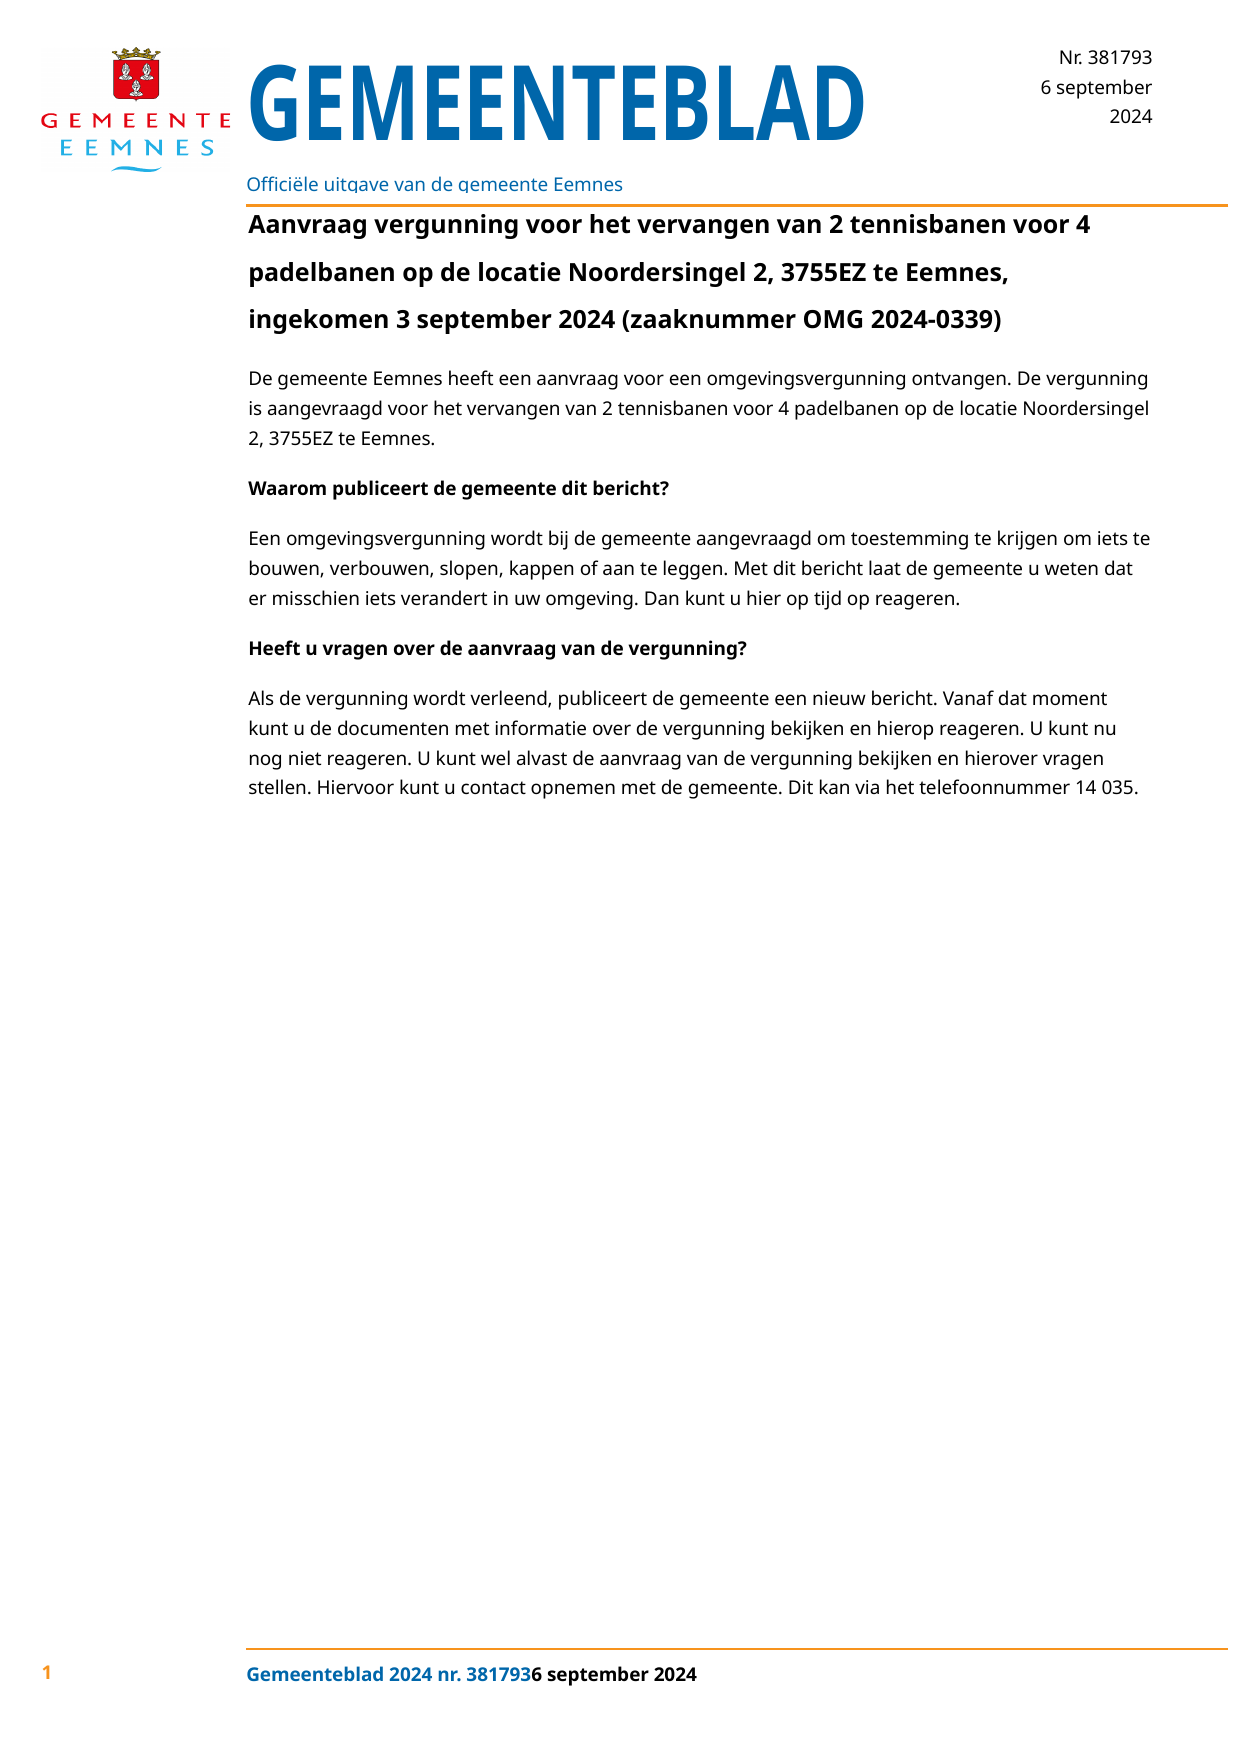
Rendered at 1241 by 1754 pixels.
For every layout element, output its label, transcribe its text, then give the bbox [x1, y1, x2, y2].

text Een omgevingsvergunning wordt bij de gemeente aangevraagd om toestemming te krijgen om iets te bouwen, verbouwen, slopen, kappen of aan te leggen. Met dit bericht laat de gemeente u weten dat er misschien iets verandert in uw omgeving. Dan kunt u hier op tijd op reageren. [248, 526, 1152, 610]
text Waarom publiceert de gemeente dit bericht? [248, 475, 1152, 501]
text De gemeente Eemnes heeft een aanvraag voor een omgevingsvergunning ontvangen. De vergunning is aangevraagd voor het vervangen van 2 tennisbanen voor 4 padelbanen op de locatie Noordersingel 2, 3755EZ te Eemnes. [248, 366, 1152, 450]
text Als de vergunning wordt verleend, publiceert de gemeente een nieuw bericht. Vanaf dat moment kunt u de documenten met informatie over de vergunning bekijken en hierop reageren. U kunt nu nog niet reageren. U kunt wel alvast de aanvraag van de vergunning bekijken en hierover vragen stellen. Hiervoor kunt u contact opnemen met de gemeente. Dit kan via het telefoonnummer 14 035. [248, 686, 1152, 800]
text Aanvraag vergunning voor het vervangen van 2 tennisbanen voor 4 padelbanen op de locatie Noordersingel 2, 3755EZ te Eemnes, ingekomen 3 september 2024 (zaaknummer OMG 2024-0339) [248, 207, 1152, 336]
picture [41, 47, 231, 172]
text Heeft u vragen over de aanvraag van de vergunning? [248, 635, 1152, 661]
